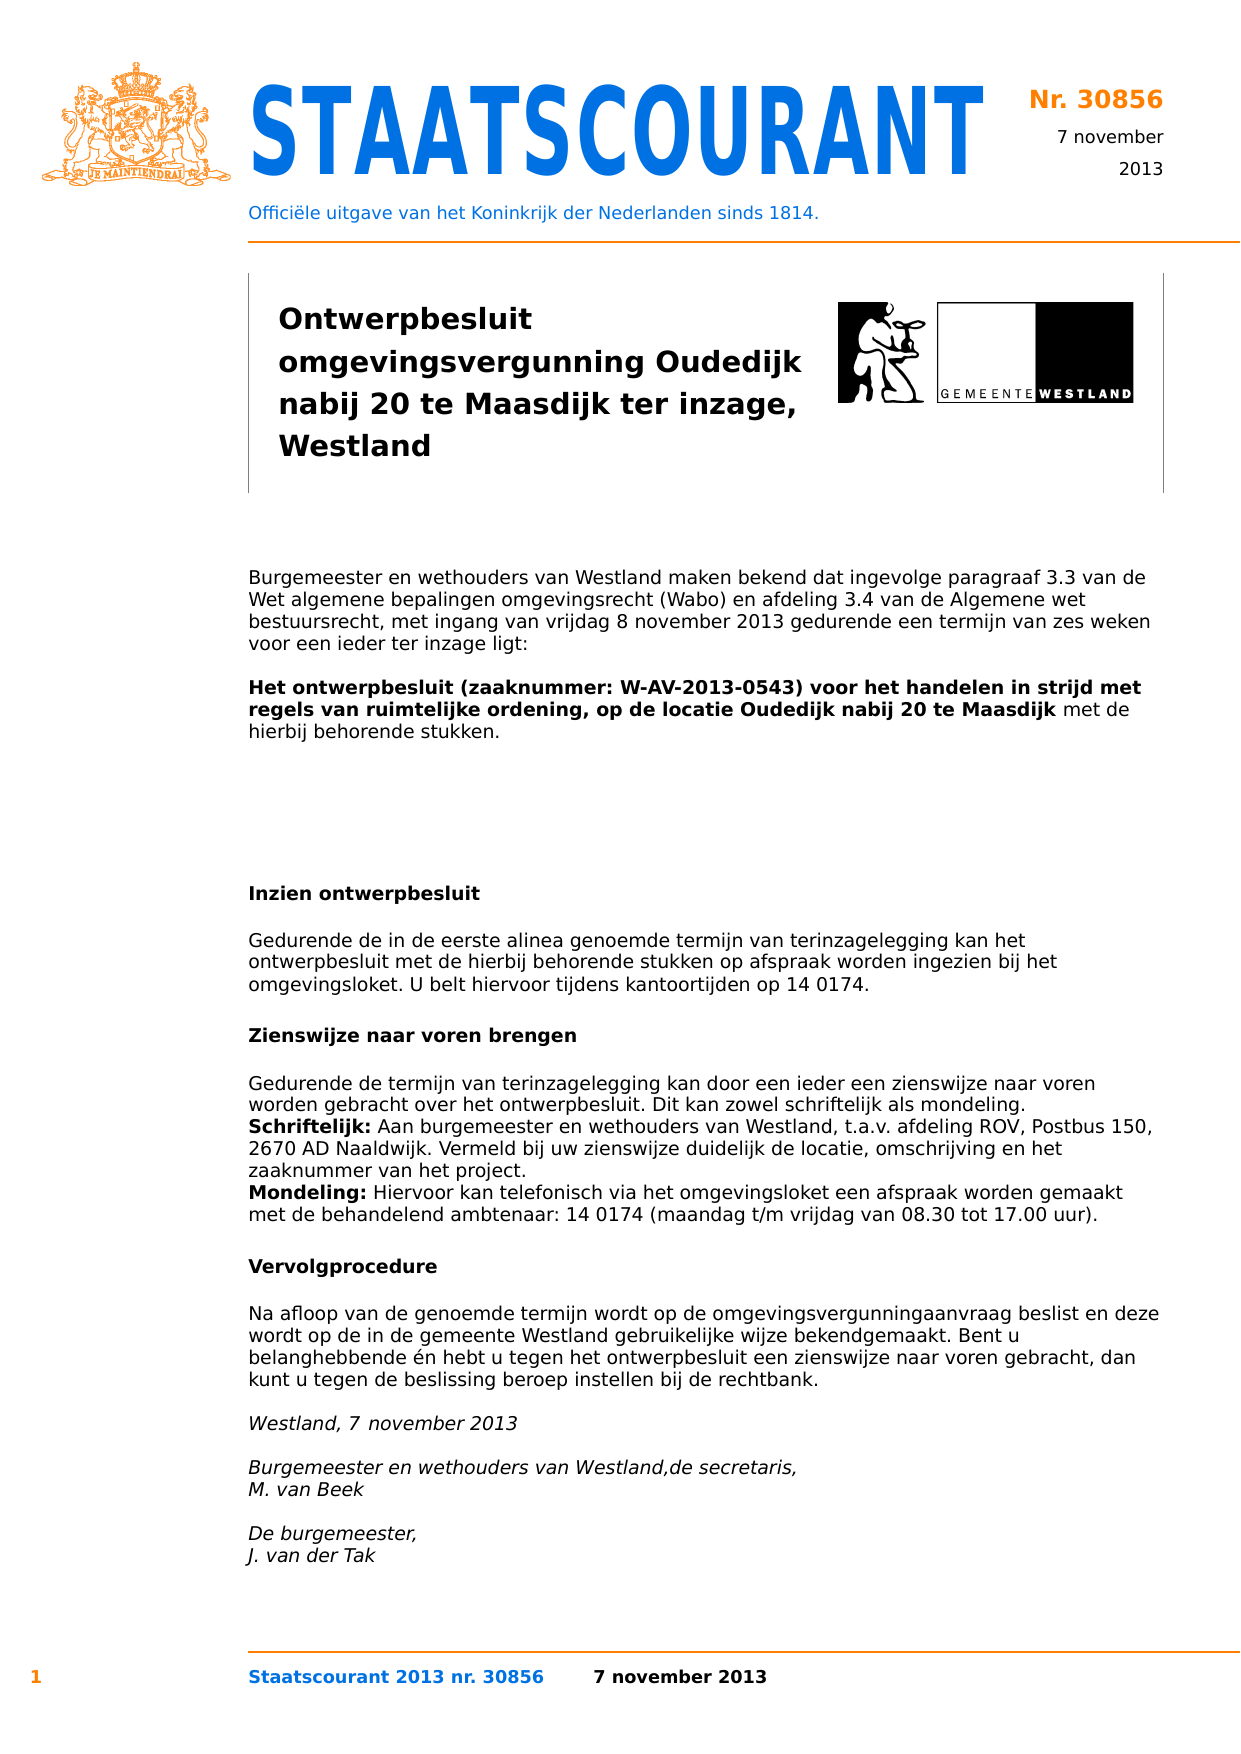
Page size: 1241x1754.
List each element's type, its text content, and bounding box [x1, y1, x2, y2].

table_cell 7 november [998, 121, 1240, 153]
text Burgemeester en wethouders van Westland,de secretaris, M. van Beek [248, 1457, 1163, 1501]
text Mondeling: Hiervoor kan telefonisch via het omgevingsloket een afspraak worden gemaakt met de behandelend ambtenaar: 14 0174 (maandag t/m vrijdag van 08.30 tot 17.00 uur). [248, 1182, 1163, 1226]
text Na afloop van de genoemde termijn wordt op de omgevingsvergunningaanvraag beslist en deze wordt op de in de gemeente Westland gebruikelijke wijze bekendgemaakt. Bent u belanghebbende én hebt u tegen het ontwerpbesluit een zienswijze naar voren gebracht, dan kunt u tegen de beslissing beroep instellen bij de rechtbank. [248, 1303, 1163, 1391]
table_header Nr. 30856 [998, 62, 1240, 121]
table_cell 2013 [998, 153, 1240, 203]
text Schriftelijk: Aan burgemeester en wethouders van Westland, t.a.v. afdeling ROV, Postbus 150, 2670 AD Naaldwijk. Vermeld bij uw zienswijze duidelijk de locatie, omschrijving en het zaaknummer van het project. [248, 1116, 1163, 1182]
subtitle Inzien ontwerpbesluit [248, 882, 1163, 904]
table_header STAATSCOURANT [248, 62, 998, 203]
picture [41, 62, 231, 186]
subtitle Zienswijze naar voren brengen [248, 1025, 1163, 1047]
text Gedurende de in de eerste alinea genoemde termijn van terinzagelegging kan het ontwerpbesluit met de hierbij behorende stukken op afspraak worden ingezien bij het omgevingsloket. U belt hiervoor tijdens kantoortijden op 14 0174. [248, 929, 1163, 995]
text De burgemeester, J. van der Tak [248, 1523, 1163, 1567]
picture [838, 302, 1134, 403]
subtitle Vervolgprocedure [248, 1256, 1163, 1278]
table_cell Officiële uitgave van het Koninkrijk der Nederlanden sinds 1814. [248, 203, 1240, 241]
text Gedurende de termijn van terinzagelegging kan door een ieder een zienswijze naar voren worden gebracht over het ontwerpbesluit. Dit kan zowel schriftelijk als mondeling. [248, 1072, 1163, 1116]
table_header [25, 62, 248, 241]
text Het ontwerpbesluit (zaaknummer: W-AV-2013-0543) voor het handelen in strijd met regels van ruimtelijke ordening, op de locatie Oudedijk nabij 20 te Maasdijk met de hierbij behorende stukken. [248, 677, 1163, 743]
text Westland, 7 november 2013 [248, 1413, 1163, 1435]
subtitle Ontwerpbesluit omgevingsvergunning Oudedijk nabij 20 te Maasdijk ter inzage, Westland [249, 273, 1163, 493]
text Burgemeester en wethouders van Westland maken bekend dat ingevolge paragraaf 3.3 van de Wet algemene bepalingen omgevingsrecht (Wabo) en afdeling 3.4 van de Algemene wet bestuursrecht, met ingang van vrijdag 8 november 2013 gedurende een termijn van zes weken voor een ieder ter inzage ligt: [248, 567, 1163, 655]
